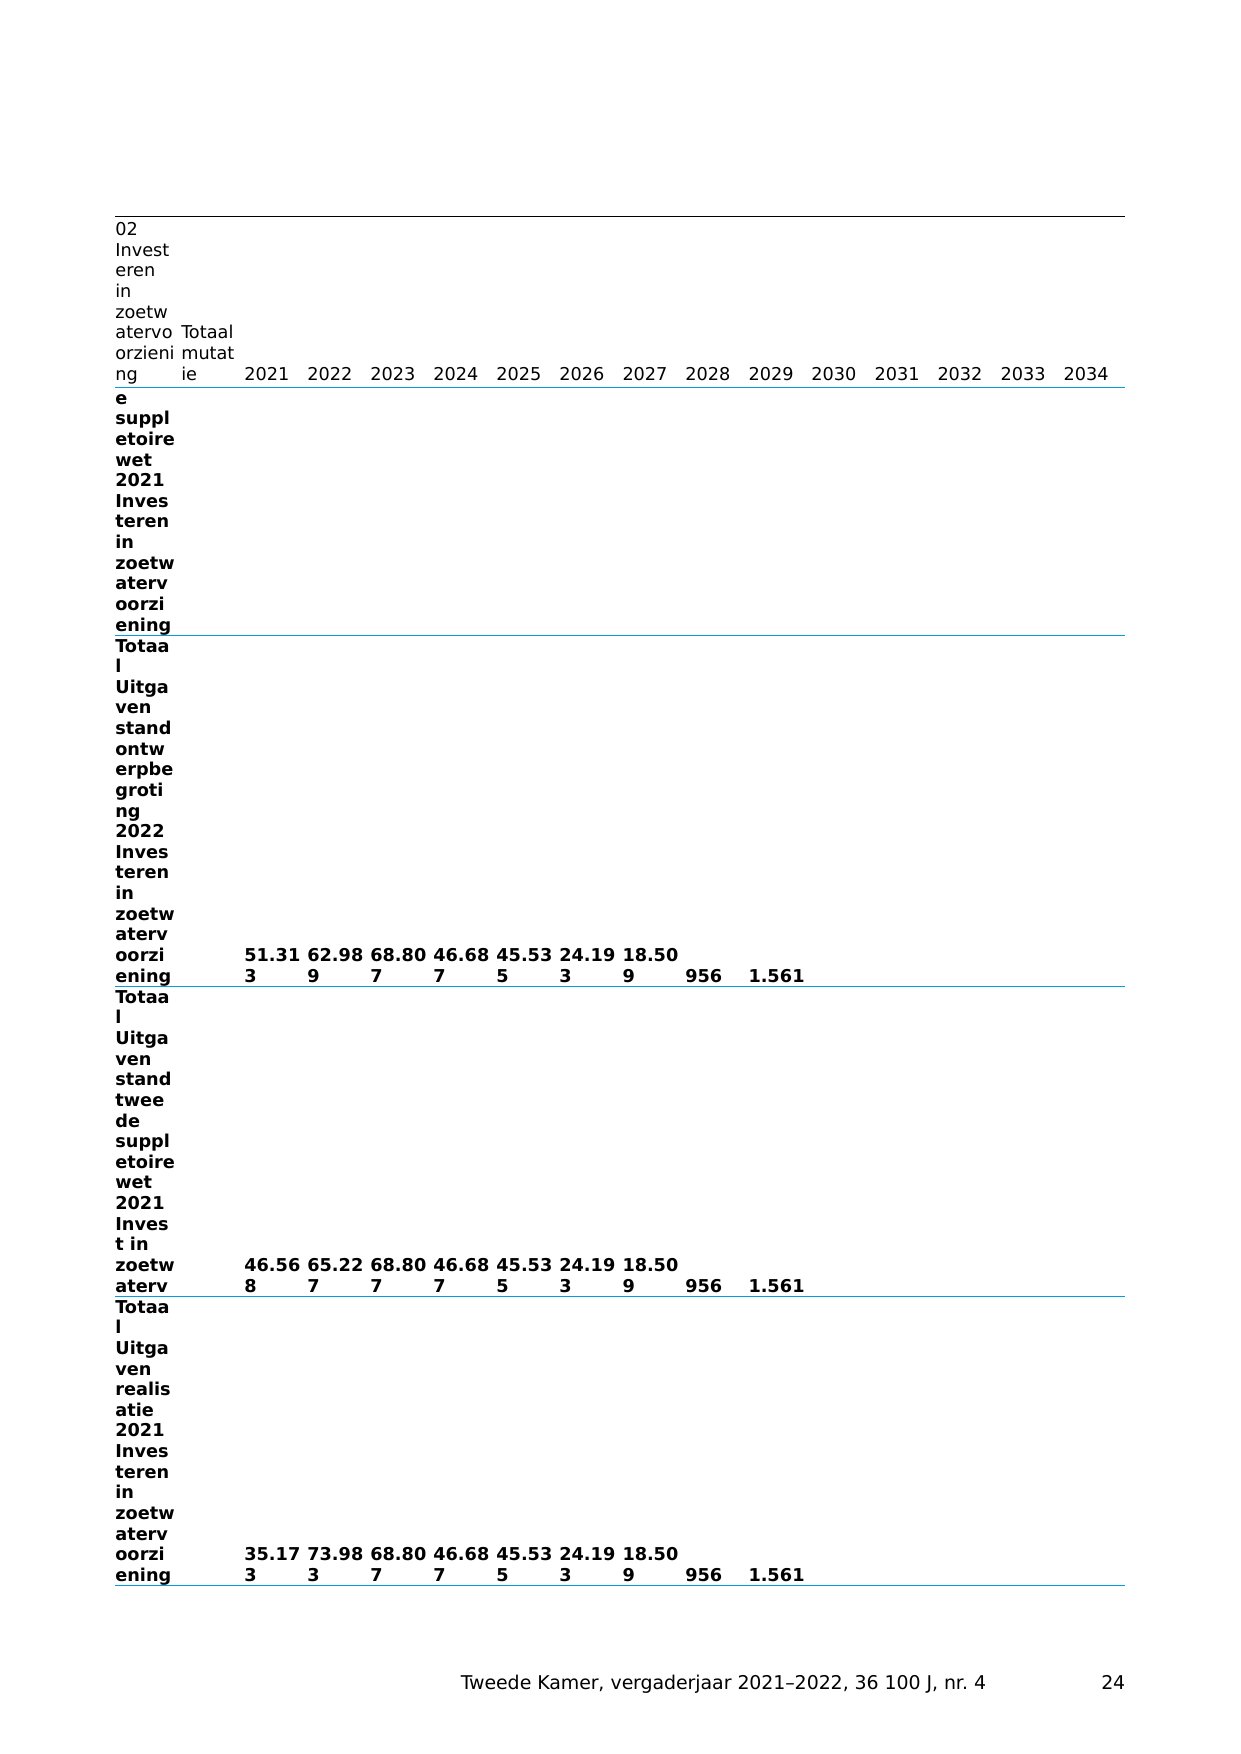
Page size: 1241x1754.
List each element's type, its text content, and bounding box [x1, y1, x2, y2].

table_cell 2026 [556, 217, 619, 387]
table_cell [178, 1586, 241, 1607]
table_cell [871, 1297, 934, 1585]
table_cell [1060, 388, 1125, 635]
table_cell 1.561 [745, 987, 808, 1296]
table_cell 2027 [619, 217, 682, 387]
table_cell [367, 388, 430, 635]
table_cell 2022 [304, 217, 367, 387]
table_cell 2031 [871, 217, 934, 387]
table_cell [1060, 1297, 1125, 1585]
table_cell [619, 388, 682, 635]
table_cell [1060, 1586, 1125, 1607]
table_cell 956 [682, 987, 745, 1296]
table_cell [998, 388, 1060, 635]
table_cell [871, 987, 934, 1296]
table_cell [556, 388, 619, 635]
table_cell 18.509 [619, 636, 682, 986]
table_cell 46.687 [430, 987, 493, 1296]
table_cell 2033 [998, 217, 1060, 387]
table_cell 46.568 [241, 987, 304, 1296]
table_cell 73.983 [304, 1297, 367, 1585]
table_cell 51.313 [241, 636, 304, 986]
table_cell [808, 388, 871, 635]
table_cell 24.193 [556, 987, 619, 1296]
table_cell [115, 1586, 178, 1607]
table_cell 956 [682, 1297, 745, 1585]
table_cell 2030 [808, 217, 871, 387]
table_cell 46.687 [430, 1297, 493, 1585]
table_cell [998, 987, 1060, 1296]
table_cell 2034 [1060, 217, 1125, 387]
table_cell [178, 1297, 241, 1585]
table_cell 2021 [241, 217, 304, 387]
table_cell [808, 987, 871, 1296]
table_cell [998, 636, 1060, 986]
table_cell e suppletoire wet 2021 Investeren in zoetwatervoorziening [115, 388, 178, 635]
table_cell [682, 1586, 745, 1607]
table_cell [871, 1586, 934, 1607]
table_cell [178, 636, 241, 986]
table_cell [178, 388, 241, 635]
table_cell 1.561 [745, 1297, 808, 1585]
table_cell 2029 [745, 217, 808, 387]
table_cell 62.989 [304, 636, 367, 986]
table_cell [367, 1586, 430, 1607]
table_cell [430, 388, 493, 635]
table_cell 35.173 [241, 1297, 304, 1585]
table_cell [934, 1297, 997, 1585]
table_cell 68.807 [367, 1297, 430, 1585]
table_cell [934, 987, 997, 1296]
table_cell [304, 1586, 367, 1607]
table_cell [241, 1586, 304, 1607]
table_cell 2032 [934, 217, 997, 387]
table_cell [241, 388, 304, 635]
table_header Tabel 2 Investeren in zoetwatervoorziening [115, 191, 1125, 216]
table_cell 18.509 [619, 987, 682, 1296]
table_cell [998, 1586, 1060, 1607]
table_cell [808, 636, 871, 986]
table_cell [808, 1586, 871, 1607]
table_cell [934, 636, 997, 986]
table_cell [430, 1586, 493, 1607]
table_cell Totaal mutatie [178, 217, 241, 387]
table_cell [619, 1586, 682, 1607]
table_cell [934, 388, 997, 635]
table_cell 45.535 [493, 1297, 556, 1585]
table_cell [998, 1297, 1060, 1585]
table_cell 46.687 [430, 636, 493, 986]
table_cell 2028 [682, 217, 745, 387]
table_cell 956 [682, 636, 745, 986]
table_cell [808, 1297, 871, 1585]
table_cell [493, 388, 556, 635]
table_cell [934, 1586, 997, 1607]
table_cell Totaal Uitgaven stand tweede suppletoire wet 2021 Invest in zoetwaterv [115, 987, 178, 1296]
table_cell 02 Investeren in zoetwatervoorziening [115, 217, 178, 387]
table_cell [1060, 636, 1125, 986]
table_cell 2023 [367, 217, 430, 387]
table_cell Totaal Uitgaven stand ontwerpbegroting 2022 Investeren in zoetwatervoorziening [115, 636, 178, 986]
table_cell 45.535 [493, 636, 556, 986]
table_cell [682, 388, 745, 635]
table_cell 68.807 [367, 636, 430, 986]
table_cell 45.535 [493, 987, 556, 1296]
table_cell 24.193 [556, 636, 619, 986]
table_cell [745, 1586, 808, 1607]
table_cell 68.807 [367, 987, 430, 1296]
table_cell 1.561 [745, 636, 808, 986]
table_cell [178, 987, 241, 1296]
table_cell 65.227 [304, 987, 367, 1296]
table_cell 2024 [430, 217, 493, 387]
table_cell [1060, 987, 1125, 1296]
table_cell [871, 388, 934, 635]
table_cell [304, 388, 367, 635]
table_cell 18.509 [619, 1297, 682, 1585]
table_cell Totaal Uitgaven realisatie 2021 Investeren in zoetwatervoorziening [115, 1297, 178, 1585]
table_cell [493, 1586, 556, 1607]
table_cell 24.193 [556, 1297, 619, 1585]
table_cell [556, 1586, 619, 1607]
table_cell [745, 388, 808, 635]
table_cell 2025 [493, 217, 556, 387]
table_cell [871, 636, 934, 986]
